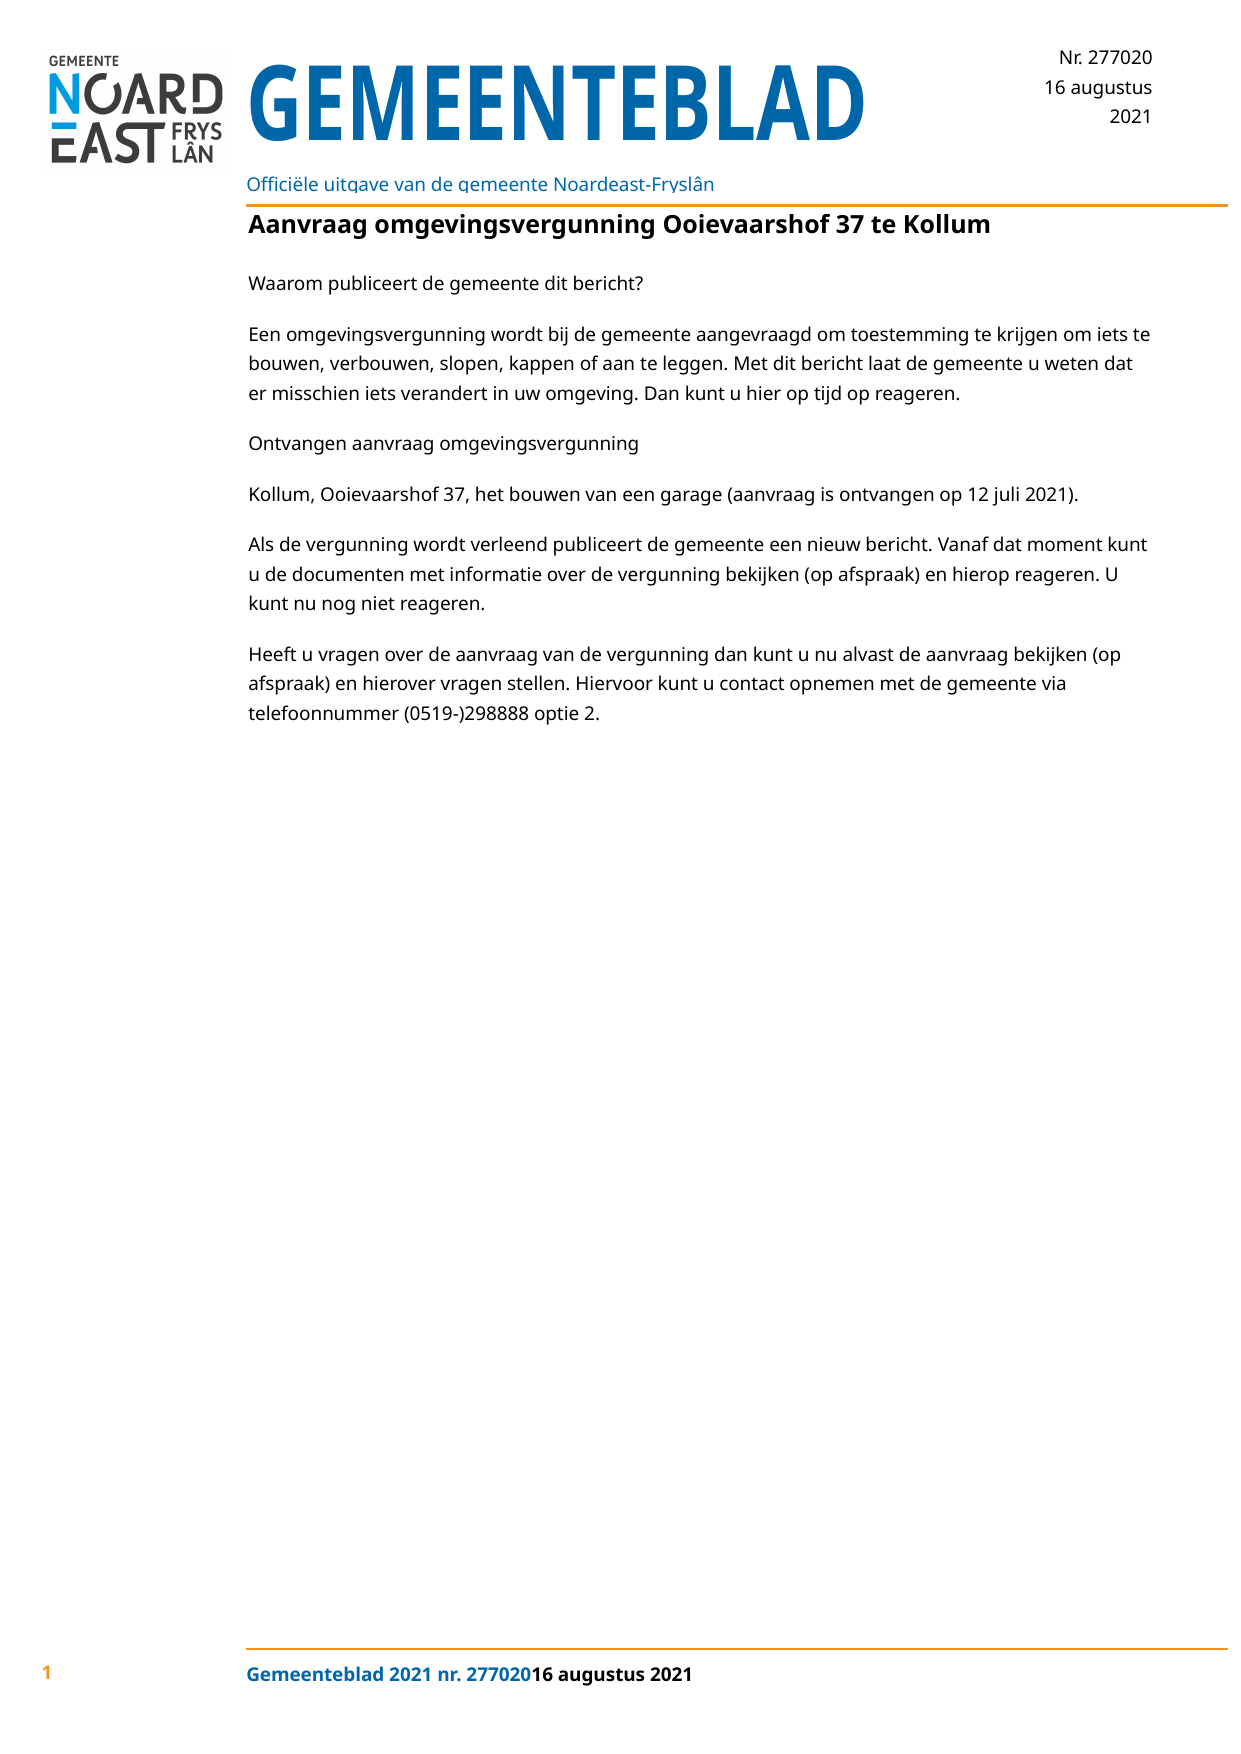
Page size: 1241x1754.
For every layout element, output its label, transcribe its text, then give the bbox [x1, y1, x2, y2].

text Ontvangen aanvraag omgevingsvergunning [248, 430, 1152, 456]
text Een omgevingsvergunning wordt bij de gemeente aangevraagd om toestemming te krijgen om iets te bouwen, verbouwen, slopen, kappen of aan te leggen. Met dit bericht laat de gemeente u weten dat er misschien iets verandert in uw omgeving. Dan kunt u hier op tijd op reageren. [248, 321, 1152, 406]
text Waarom publiceert de gemeente dit bericht? [248, 270, 1152, 296]
picture [41, 47, 231, 172]
text Aanvraag omgevingsvergunning Ooievaarshof 37 te Kollum [248, 207, 1152, 241]
text Als de vergunning wordt verleend publiceert de gemeente een nieuw bericht. Vanaf dat moment kunt u de documenten met informatie over de vergunning bekijken (op afspraak) en hierop reageren. U kunt nu nog niet reageren. [248, 531, 1152, 616]
text Heeft u vragen over de aanvraag van de vergunning dan kunt u nu alvast de aanvraag bekijken (op afspraak) en hierover vragen stellen. Hiervoor kunt u contact opnemen met de gemeente via telefoonnummer (0519-)298888 optie 2. [248, 641, 1152, 726]
text Kollum, Ooievaarshof 37, het bouwen van een garage (aanvraag is ontvangen op 12 juli 2021). [248, 481, 1152, 506]
